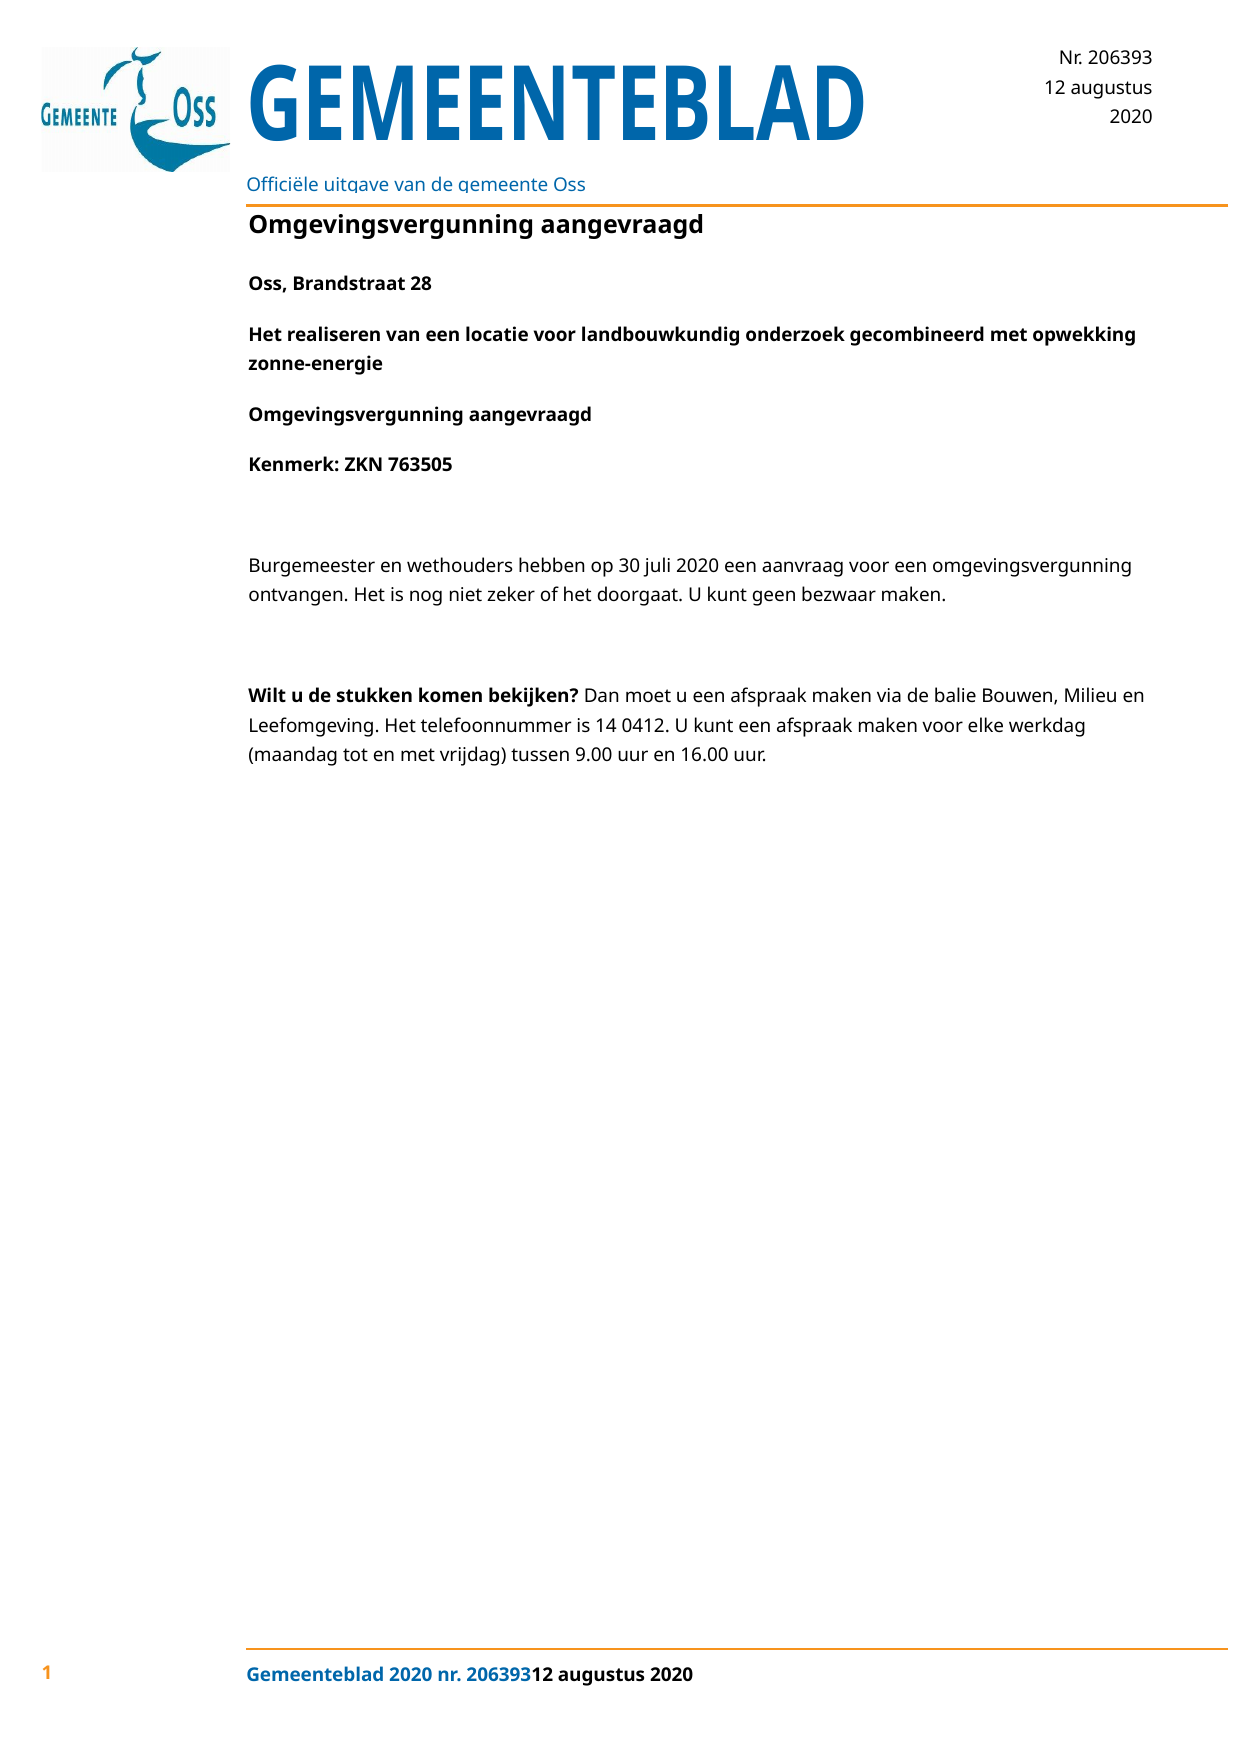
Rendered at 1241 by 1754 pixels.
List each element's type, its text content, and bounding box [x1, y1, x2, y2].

text Omgevingsvergunning aangevraagd [248, 207, 1152, 241]
text Kenmerk: ZKN 763505 [248, 451, 1152, 477]
text Oss, Brandstraat 28 [248, 270, 1152, 296]
text Omgevingsvergunning aangevraagd [248, 401, 1152, 426]
text Het realiseren van een locatie voor landbouwkundig onderzoek gecombineerd met opwekking zonne-energie [248, 321, 1152, 376]
picture [41, 47, 231, 172]
text Burgemeester en wethouders hebben op 30 juli 2020 een aanvraag voor een omgevingsvergunning ontvangen. Het is nog niet zeker of het doorgaat. U kunt geen bezwaar maken. [248, 552, 1152, 607]
text Wilt u de stukken komen bekijken? Dan moet u een afspraak maken via de balie Bouwen, Milieu en Leefomgeving. Het telefoonnummer is 14 0412. U kunt een afspraak maken voor elke werkdag (maandag tot en met vrijdag) tussen 9.00 uur en 16.00 uur. [248, 682, 1152, 767]
